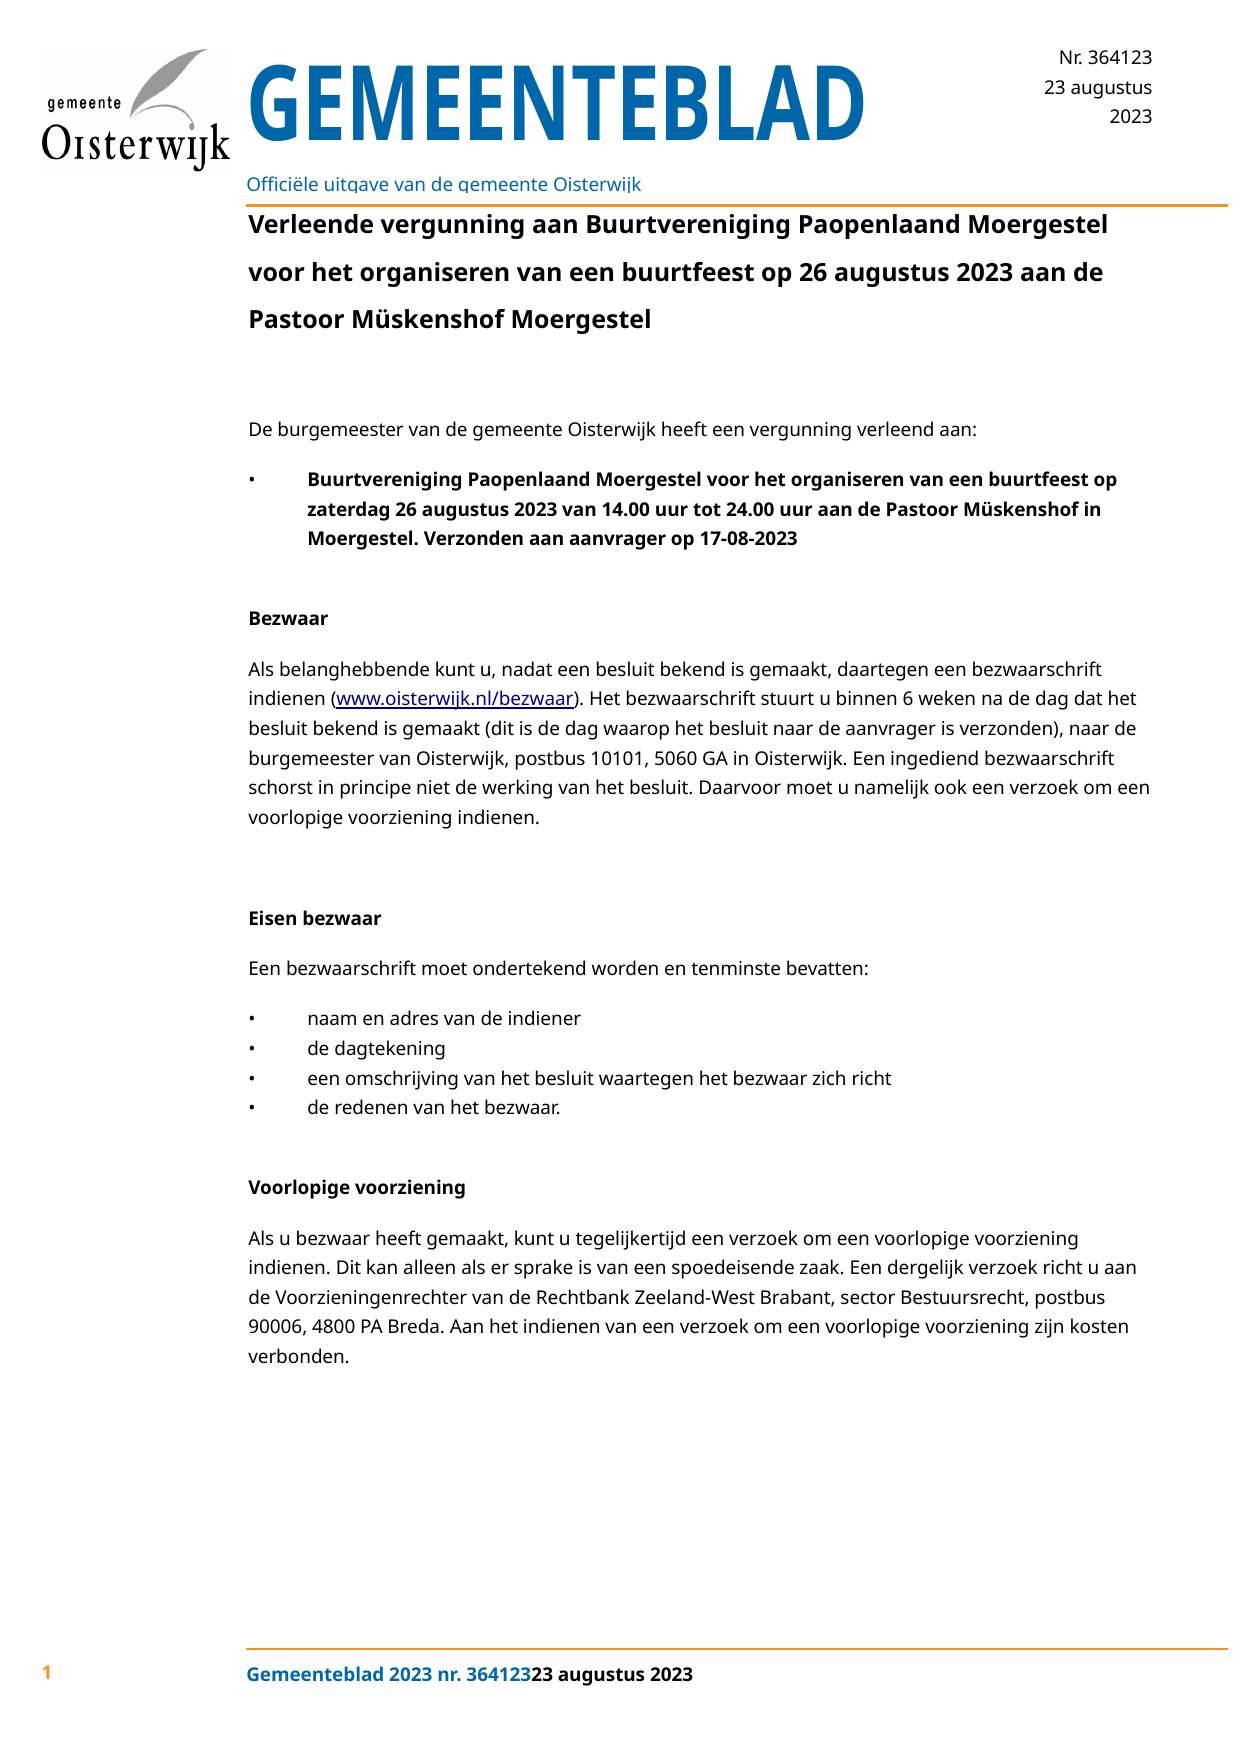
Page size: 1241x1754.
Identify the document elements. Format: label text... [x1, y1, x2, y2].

text Als belanghebbende kunt u, nadat een besluit bekend is gemaakt, daartegen een bezwaarschrift indienen (www.oisterwijk.nl/bezwaar). Het bezwaarschrift stuurt u binnen 6 weken na de dag dat het besluit bekend is gemaakt (dit is de dag waarop het besluit naar de aanvrager is verzonden), naar de burgemeester van Oisterwijk, postbus 10101, 5060 GA in Oisterwijk. Een ingediend bezwaarschrift schorst in principe niet de werking van het besluit. Daarvoor moet u namelijk ook een verzoek om een voorlopige voorziening indienen. [248, 656, 1152, 829]
list naam en adres van de indiener [248, 1006, 1152, 1031]
list de dagtekening [248, 1035, 1152, 1061]
list een omschrijving van het besluit waartegen het bezwaar zich richt [248, 1065, 1152, 1090]
list de redenen van het bezwaar. [248, 1094, 1152, 1120]
text Bezwaar [248, 606, 1152, 631]
list Buurtvereniging Paopenlaand Moergestel voor het organiseren van een buurtfeest op zaterdag 26 augustus 2023 van 14.00 uur tot 24.00 uur aan de Pastoor Müskenshof in Moergestel. Verzonden aan aanvrager op 17-08-2023 [248, 466, 1152, 551]
text De burgemeester van de gemeente Oisterwijk heeft een vergunning verleend aan: [248, 416, 1152, 442]
text Verleende vergunning aan Buurtvereniging Paopenlaand Moergestel voor het organiseren van een buurtfeest op 26 augustus 2023 aan de Pastoor Müskenshof Moergestel [248, 207, 1152, 336]
text Een bezwaarschrift moet ondertekend worden en tenminste bevatten: [248, 955, 1152, 981]
text Voorlopige voorziening [248, 1174, 1152, 1200]
text Als u bezwaar heeft gemaakt, kunt u tegelijkertijd een verzoek om een voorlopige voorziening indienen. Dit kan alleen als er sprake is van een spoedeisende zaak. Een dergelijk verzoek richt u aan de Voorzieningenrechter van de Rechtbank Zeeland-West Brabant, sector Bestuursrecht, postbus 90006, 4800 PA Breda. Aan het indienen van een verzoek om een voorlopige voorziening zijn kosten verbonden. [248, 1225, 1152, 1369]
text Eisen bezwaar [248, 905, 1152, 930]
picture [41, 47, 231, 172]
